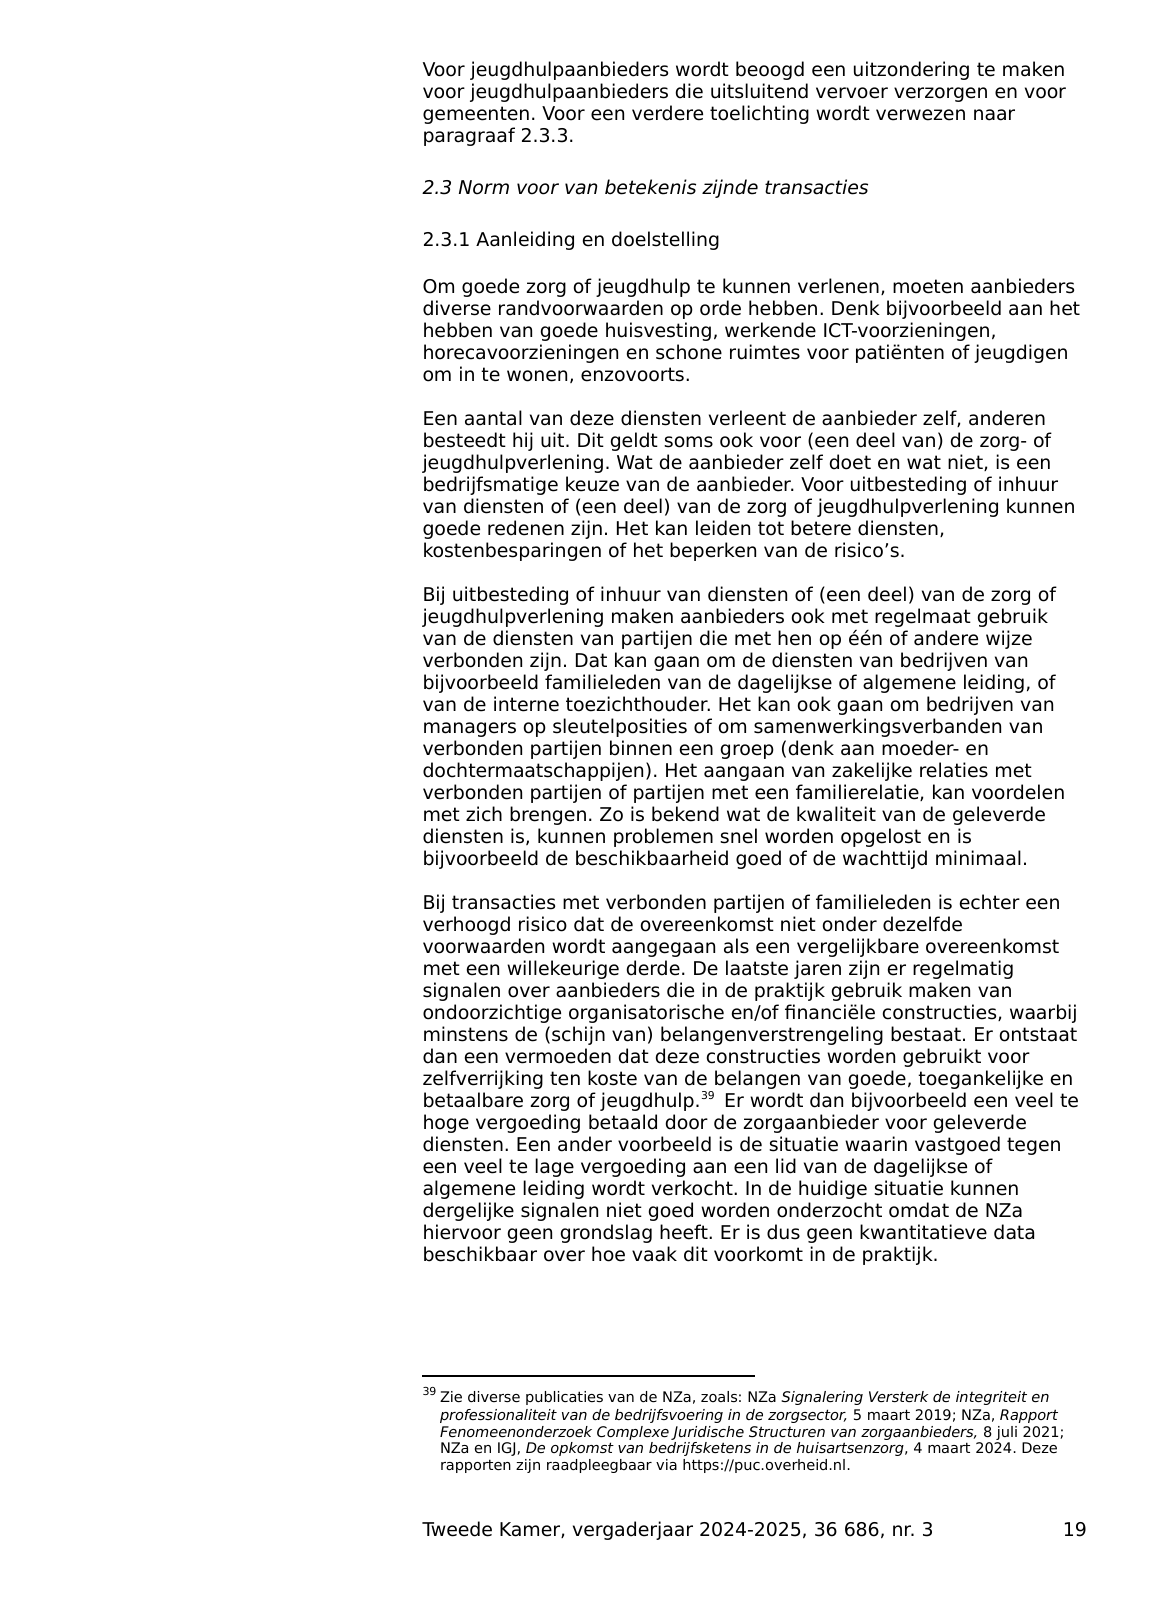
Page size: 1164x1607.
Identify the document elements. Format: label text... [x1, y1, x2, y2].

text Een aantal van deze diensten verleent de aanbieder zelf, anderen besteedt hij uit. Dit geldt soms ook voor (een deel van) de zorg- of jeugdhulpverlening. Wat de aanbieder zelf doet en wat niet, is een bedrijfsmatige keuze van de aanbieder. Voor uitbesteding of inhuur van diensten of (een deel) van de zorg of jeugdhulpverlening kunnen goede redenen zijn. Het kan leiden tot betere diensten, kostenbesparingen of het beperken van de risico’s. [422, 408, 1087, 562]
subtitle 2.3 Norm voor van betekenis zijnde transacties [422, 177, 1087, 199]
text Bij transacties met verbonden partijen of familieleden is echter een verhoogd risico dat de overeenkomst niet onder dezelfde voorwaarden wordt aangegaan als een vergelijkbare overeenkomst met een willekeurige derde. De laatste jaren zijn er regelmatig signalen over aanbieders die in de praktijk gebruik maken van ondoorzichtige organisatorische en/of financiële constructies, waarbij minstens de (schijn van) belangenverstrengeling bestaat. Er ontstaat dan een vermoeden dat deze constructies worden gebruikt voor zelfverrijking ten koste van de belangen van goede, toegankelijke en betaalbare zorg of jeugdhulp. Er wordt dan bijvoorbeeld een veel te hoge vergoeding betaald door de zorgaanbieder voor geleverde diensten. Een ander voorbeeld is de situatie waarin vastgoed tegen een veel te lage vergoeding aan een lid van de dagelijkse of algemene leiding wordt verkocht. In de huidige situatie kunnen dergelijke signalen niet goed worden onderzocht omdat de NZa hiervoor geen grondslag heeft. Er is dus geen kwantitatieve data beschikbaar over hoe vaak dit voorkomt in de praktijk. [422, 892, 1087, 1266]
text Zie diverse publicaties van de NZa, zoals: NZa Signalering Versterk de integriteit en professionaliteit van de bedrijfsvoering in de zorgsector, 5 maart 2019; NZa, Rapport Fenomeenonderzoek Complexe Juridische Structuren van zorgaanbieders, 8 juli 2021; NZa en IGJ, De opkomst van bedrijfsketens in de huisartsenzorg, 4 maart 2024. Deze rapporten zijn raadpleegbaar via https://puc.overheid.nl. [422, 1385, 1087, 1474]
subtitle 2.3.1 Aanleiding en doelstelling [422, 229, 1087, 251]
text Bij uitbesteding of inhuur van diensten of (een deel) van de zorg of jeugdhulpverlening maken aanbieders ook met regelmaat gebruik van de diensten van partijen die met hen op één of andere wijze verbonden zijn. Dat kan gaan om de diensten van bedrijven van bijvoorbeeld familieleden van de dagelijkse of algemene leiding, of van de interne toezichthouder. Het kan ook gaan om bedrijven van managers op sleutelposities of om samenwerkingsverbanden van verbonden partijen binnen een groep (denk aan moeder- en dochtermaatschappijen). Het aangaan van zakelijke relaties met verbonden partijen of partijen met een familierelatie, kan voordelen met zich brengen. Zo is bekend wat de kwaliteit van de geleverde diensten is, kunnen problemen snel worden opgelost en is bijvoorbeeld de beschikbaarheid goed of de wachttijd minimaal. [422, 584, 1087, 870]
text Voor jeugdhulpaanbieders wordt beoogd een uitzondering te maken voor jeugdhulpaanbieders die uitsluitend vervoer verzorgen en voor gemeenten. Voor een verdere toelichting wordt verwezen naar paragraaf 2.3.3. [422, 59, 1087, 147]
text Om goede zorg of jeugdhulp te kunnen verlenen, moeten aanbieders diverse randvoorwaarden op orde hebben. Denk bijvoorbeeld aan het hebben van goede huisvesting, werkende ICT-voorzieningen, horecavoorzieningen en schone ruimtes voor patiënten of jeugdigen om in te wonen, enzovoorts. [422, 276, 1087, 386]
